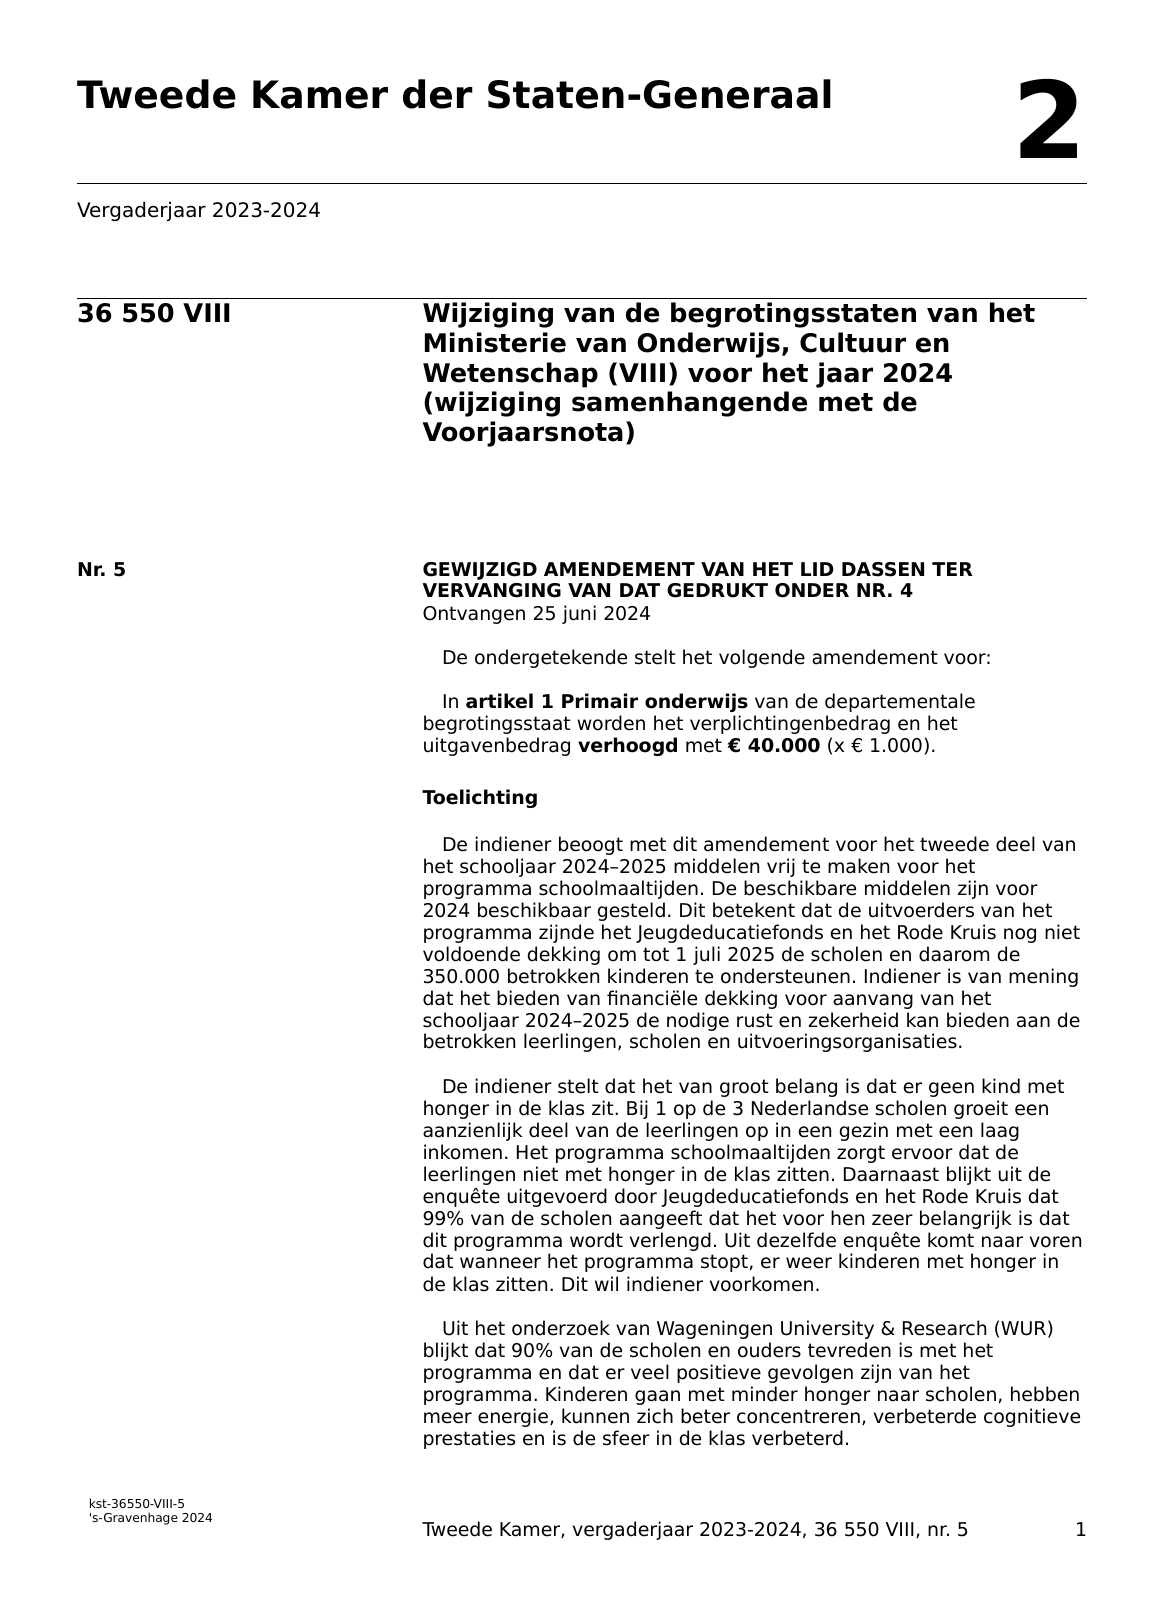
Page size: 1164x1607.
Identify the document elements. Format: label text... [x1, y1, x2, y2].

table_cell Vergaderjaar 2023-2024 [77, 184, 1087, 298]
subtitle Toelichting [422, 787, 1087, 809]
subtitle Nr. 5 GEWIJZIGD AMENDEMENT VAN HET LID DASSEN TER VERVANGING VAN DAT GEDRUKT ONDER NR. 4 [77, 558, 1087, 602]
table_header 2 [886, 59, 1087, 183]
text De indiener stelt dat het van groot belang is dat er geen kind met honger in de klas zit. Bij 1 op de 3 Nederlandse scholen groeit een aanzienlijk deel van de leerlingen op in een gezin met een laag inkomen. Het programma schoolmaaltijden zorgt ervoor dat de leerlingen niet met honger in de klas zitten. Daarnaast blijkt uit de enquête uitgevoerd door Jeugdeducatiefonds en het Rode Kruis dat 99% van de scholen aangeeft dat het voor hen zeer belangrijk is dat dit programma wordt verlengd. Uit dezelfde enquête komt naar voren dat wanneer het programma stopt, er weer kinderen met honger in de klas zitten. Dit wil indiener voorkomen. [422, 1076, 1087, 1295]
text Ontvangen 25 juni 2024 [422, 602, 1087, 624]
text De ondergetekende stelt het volgende amendement voor: [422, 647, 1087, 668]
text De indiener beoogt met dit amendement voor het tweede deel van het schooljaar 2024–2025 middelen vrij te maken voor het programma schoolmaaltijden. De beschikbare middelen zijn voor 2024 beschikbaar gesteld. Dit betekent dat de uitvoerders van het programma zijnde het Jeugdeducatiefonds en het Rode Kruis nog niet voldoende dekking om tot 1 juli 2025 de scholen en daarom de 350.000 betrokken kinderen te ondersteunen. Indiener is van mening dat het bieden van financiële dekking voor aanvang van het schooljaar 2024–2025 de nodige rust en zekerheid kan bieden aan de betrokken leerlingen, scholen en uitvoeringsorganisaties. [422, 834, 1087, 1053]
text 's-Gravenhage 2024 [88, 1511, 323, 1525]
text In artikel 1 Primair onderwijs van de departementale begrotingsstaat worden het verplichtingenbedrag en het uitgavenbedrag verhoogd met € 40.000 (x € 1.000). [422, 691, 1087, 757]
table_header Tweede Kamer der Staten-Generaal [77, 59, 886, 183]
text Uit het onderzoek van Wageningen University & Research (WUR) blijkt dat 90% van de scholen en ouders tevreden is met het programma en dat er veel positieve gevolgen zijn van het programma. Kinderen gaan met minder honger naar scholen, hebben meer energie, kunnen zich beter concentreren, verbeterde cognitieve prestaties en is de sfeer in de klas verbeterd. [422, 1318, 1087, 1449]
text kst-36550-VIII-5 [88, 1497, 323, 1511]
subtitle 36 550 VIII Wijziging van de begrotingsstaten van het Ministerie van Onderwijs, Cultuur en Wetenschap (VIII) voor het jaar 2024 (wijziging samenhangende met de Voorjaarsnota) [77, 299, 1087, 447]
